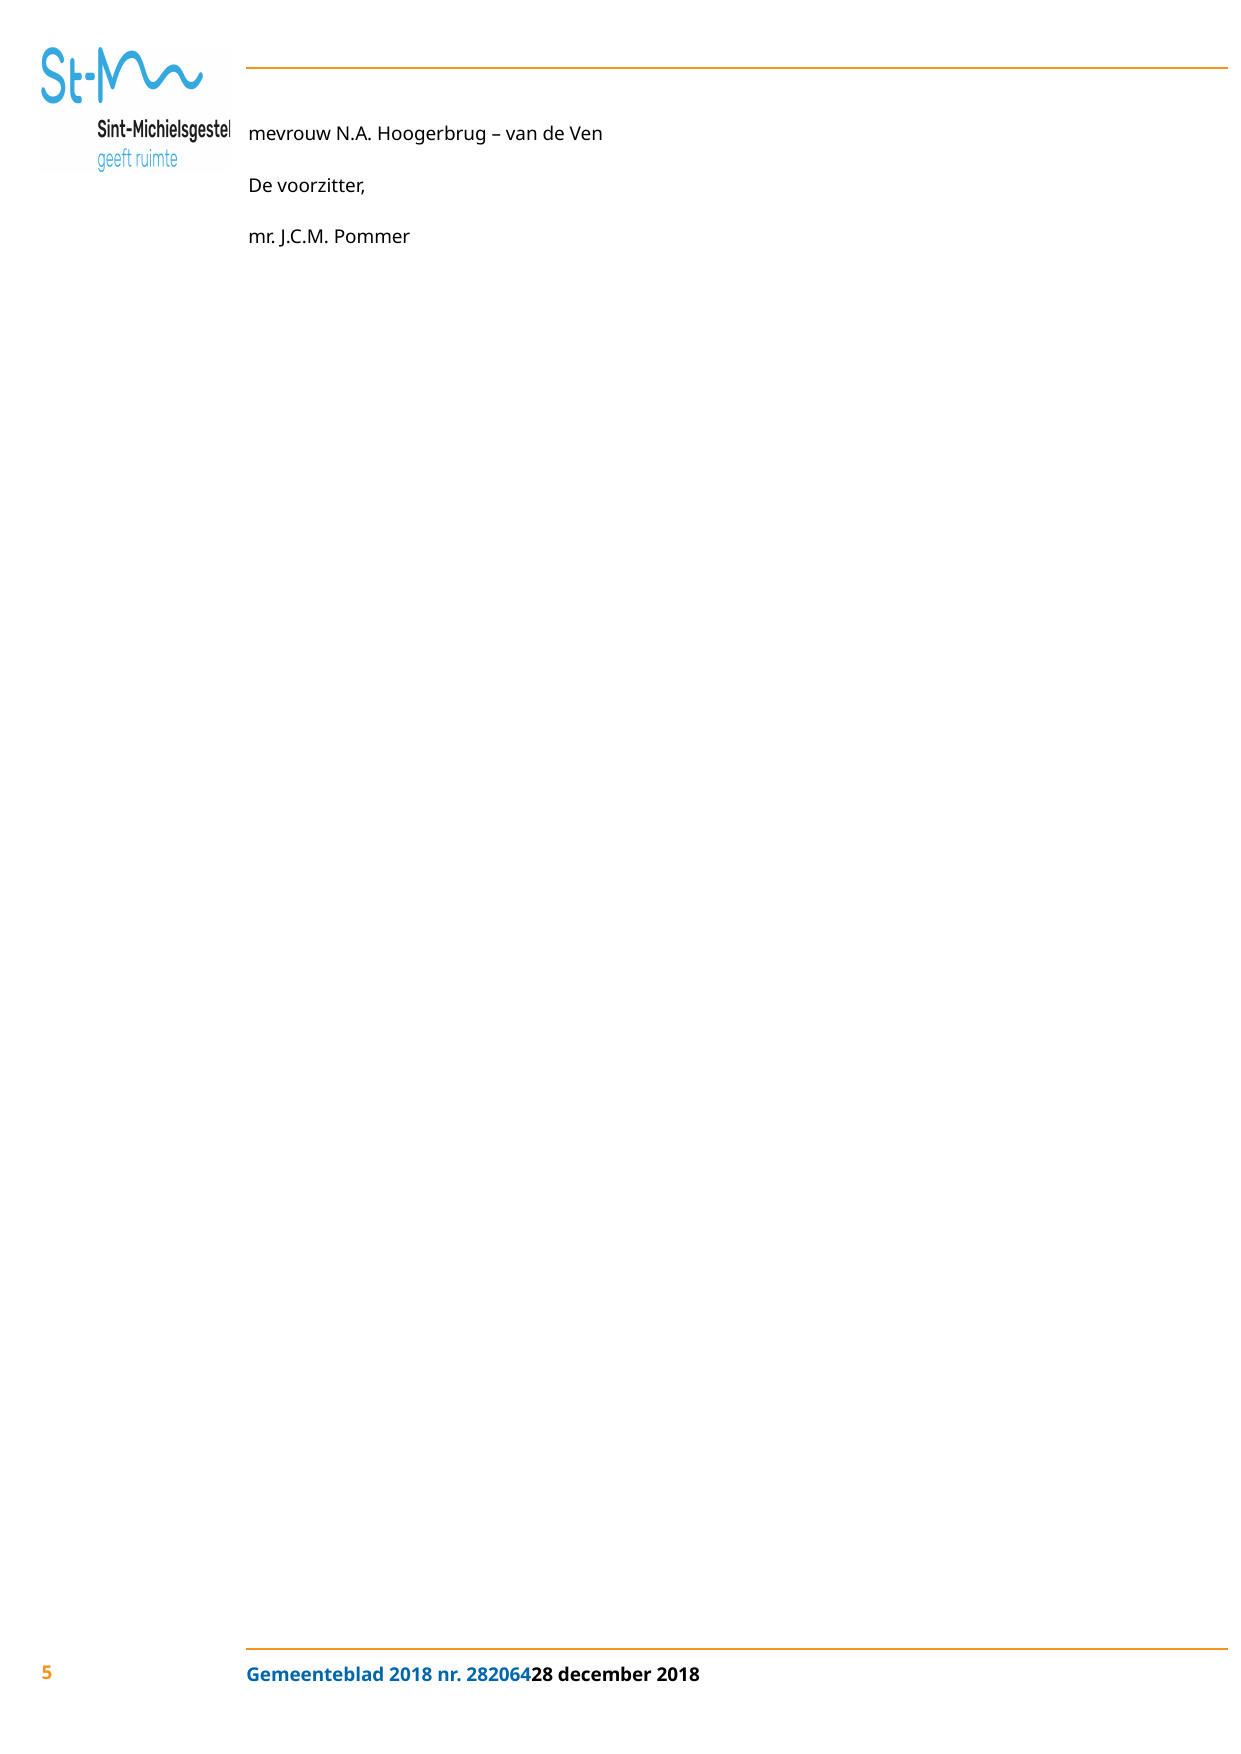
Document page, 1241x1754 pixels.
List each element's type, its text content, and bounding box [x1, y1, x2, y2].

text De voorzitter, [248, 172, 1152, 198]
text mr. J.C.M. Pommer [248, 223, 1152, 249]
text mevrouw N.A. Hoogerbrug – van de Ven [248, 121, 1152, 146]
picture [41, 47, 231, 172]
